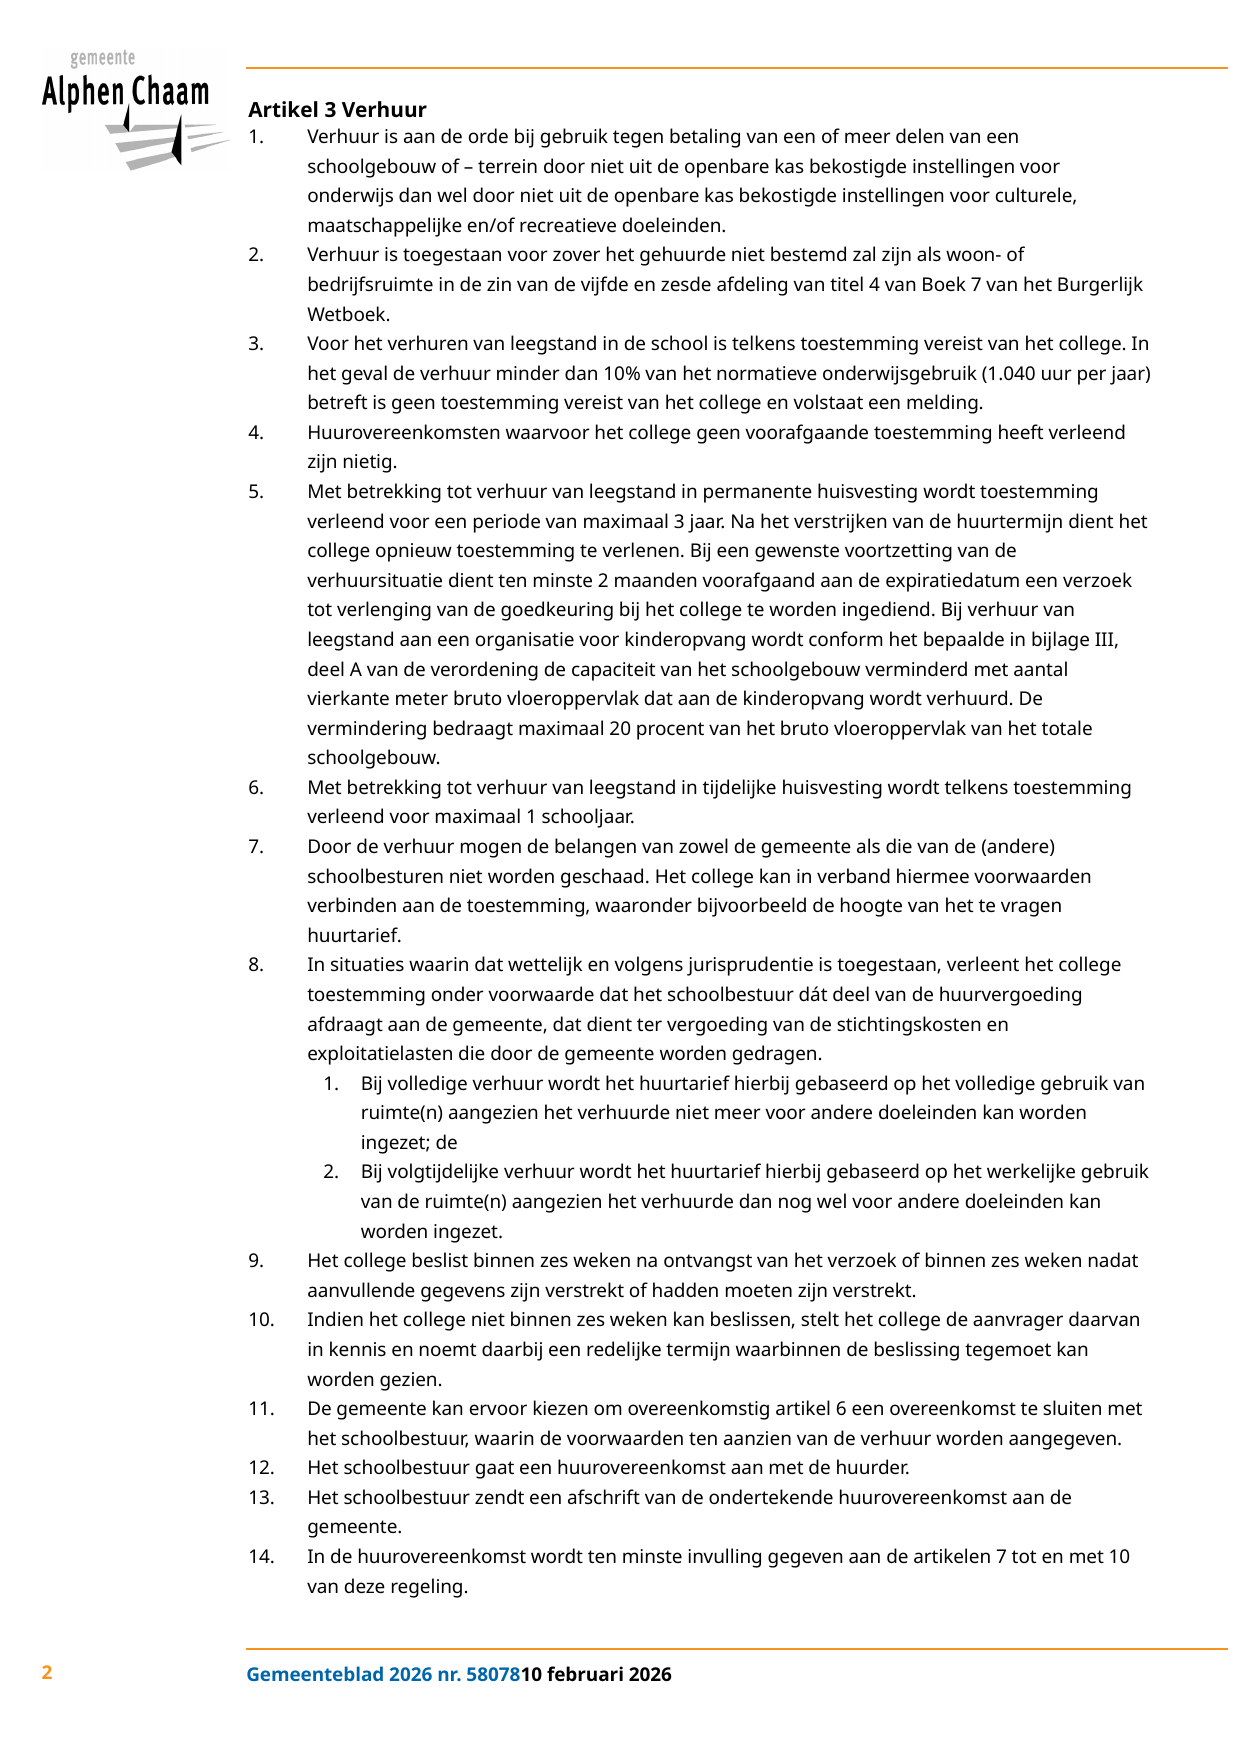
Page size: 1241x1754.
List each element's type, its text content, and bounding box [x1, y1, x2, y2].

list In situaties waarin dat wettelijk en volgens jurisprudentie is toegestaan, verleent het college toestemming onder voorwaarde dat het schoolbestuur dát deel van de huurvergoeding afdraagt aan de gemeente, dat dient ter vergoeding van de stichtingskosten en exploitatielasten die door de gemeente worden gedragen. [248, 952, 1152, 1066]
list Bij volgtijdelijke verhuur wordt het huurtarief hierbij gebaseerd op het werkelijke gebruik van de ruimte(n) aangezien het verhuurde dan nog wel voor andere doeleinden kan worden ingezet. [323, 1159, 1152, 1243]
list Indien het college niet binnen zes weken kan beslissen, stelt het college de aanvrager daarvan in kennis en noemt daarbij een redelijke termijn waarbinnen de beslissing tegemoet kan worden gezien. [248, 1307, 1152, 1391]
list Het schoolbestuur zendt een afschrift van de ondertekende huurovereenkomst aan de gemeente. [248, 1484, 1152, 1539]
list Met betrekking tot verhuur van leegstand in permanente huisvesting wordt toestemming verleend voor een periode van maximaal 3 jaar. Na het verstrijken van de huurtermijn dient het college opnieuw toestemming te verlenen. Bij een gewenste voortzetting van de verhuursituatie dient ten minste 2 maanden voorafgaand aan de expiratiedatum een verzoek tot verlenging van de goedkeuring bij het college te worden ingediend. Bij verhuur van leegstand aan een organisatie voor kinderopvang wordt conform het bepaalde in bijlage III, deel A van de verordening de capaciteit van het schoolgebouw verminderd met aantal vierkante meter bruto vloeroppervlak dat aan de kinderopvang wordt verhuurd. De vermindering bedraagt maximaal 20 procent van het bruto vloeroppervlak van het totale schoolgebouw. [248, 478, 1152, 770]
list Verhuur is toegestaan voor zover het gehuurde niet bestemd zal zijn als woon- of bedrijfsruimte in de zin van de vijfde en zesde afdeling van titel 4 van Boek 7 van het Burgerlijk Wetboek. [248, 242, 1152, 326]
picture [41, 47, 231, 172]
list Huurovereenkomsten waarvoor het college geen voorafgaande toestemming heeft verleend zijn nietig. [248, 419, 1152, 474]
list Bij volledige verhuur wordt het huurtarief hierbij gebaseerd op het volledige gebruik van ruimte(n) aangezien het verhuurde niet meer voor andere doeleinden kan worden ingezet; de [323, 1070, 1152, 1155]
list Door de verhuur mogen de belangen van zowel de gemeente als die van de (andere) schoolbesturen niet worden geschaad. Het college kan in verband hiermee voorwaarden verbinden aan de toestemming, waaronder bijvoorbeeld de hoogte van het te vragen huurtarief. [248, 833, 1152, 948]
list Met betrekking tot verhuur van leegstand in tijdelijke huisvesting wordt telkens toestemming verleend voor maximaal 1 schooljaar. [248, 774, 1152, 829]
list Verhuur is aan de orde bij gebruik tegen betaling van een of meer delen van een schoolgebouw of – terrein door niet uit de openbare kas bekostigde instellingen voor onderwijs dan wel door niet uit de openbare kas bekostigde instellingen voor culturele, maatschappelijke en/of recreatieve doeleinden. [248, 123, 1152, 238]
list De gemeente kan ervoor kiezen om overeenkomstig artikel 6 een overeenkomst te sluiten met het schoolbestuur, waarin de voorwaarden ten aanzien van de verhuur worden aangegeven. [248, 1395, 1152, 1451]
text Artikel 3 Verhuur [248, 95, 1152, 123]
list Het college beslist binnen zes weken na ontvangst van het verzoek of binnen zes weken nadat aanvullende gegevens zijn verstrekt of hadden moeten zijn verstrekt. [248, 1247, 1152, 1303]
list Voor het verhuren van leegstand in de school is telkens toestemming vereist van het college. In het geval de verhuur minder dan 10% van het normatieve onderwijsgebruik (1.040 uur per jaar) betreft is geen toestemming vereist van het college en volstaat een melding. [248, 330, 1152, 415]
list Het schoolbestuur gaat een huurovereenkomst aan met de huurder. [248, 1454, 1152, 1480]
list In de huurovereenkomst wordt ten minste invulling gegeven aan de artikelen 7 tot en met 10 van deze regeling. [248, 1543, 1152, 1598]
